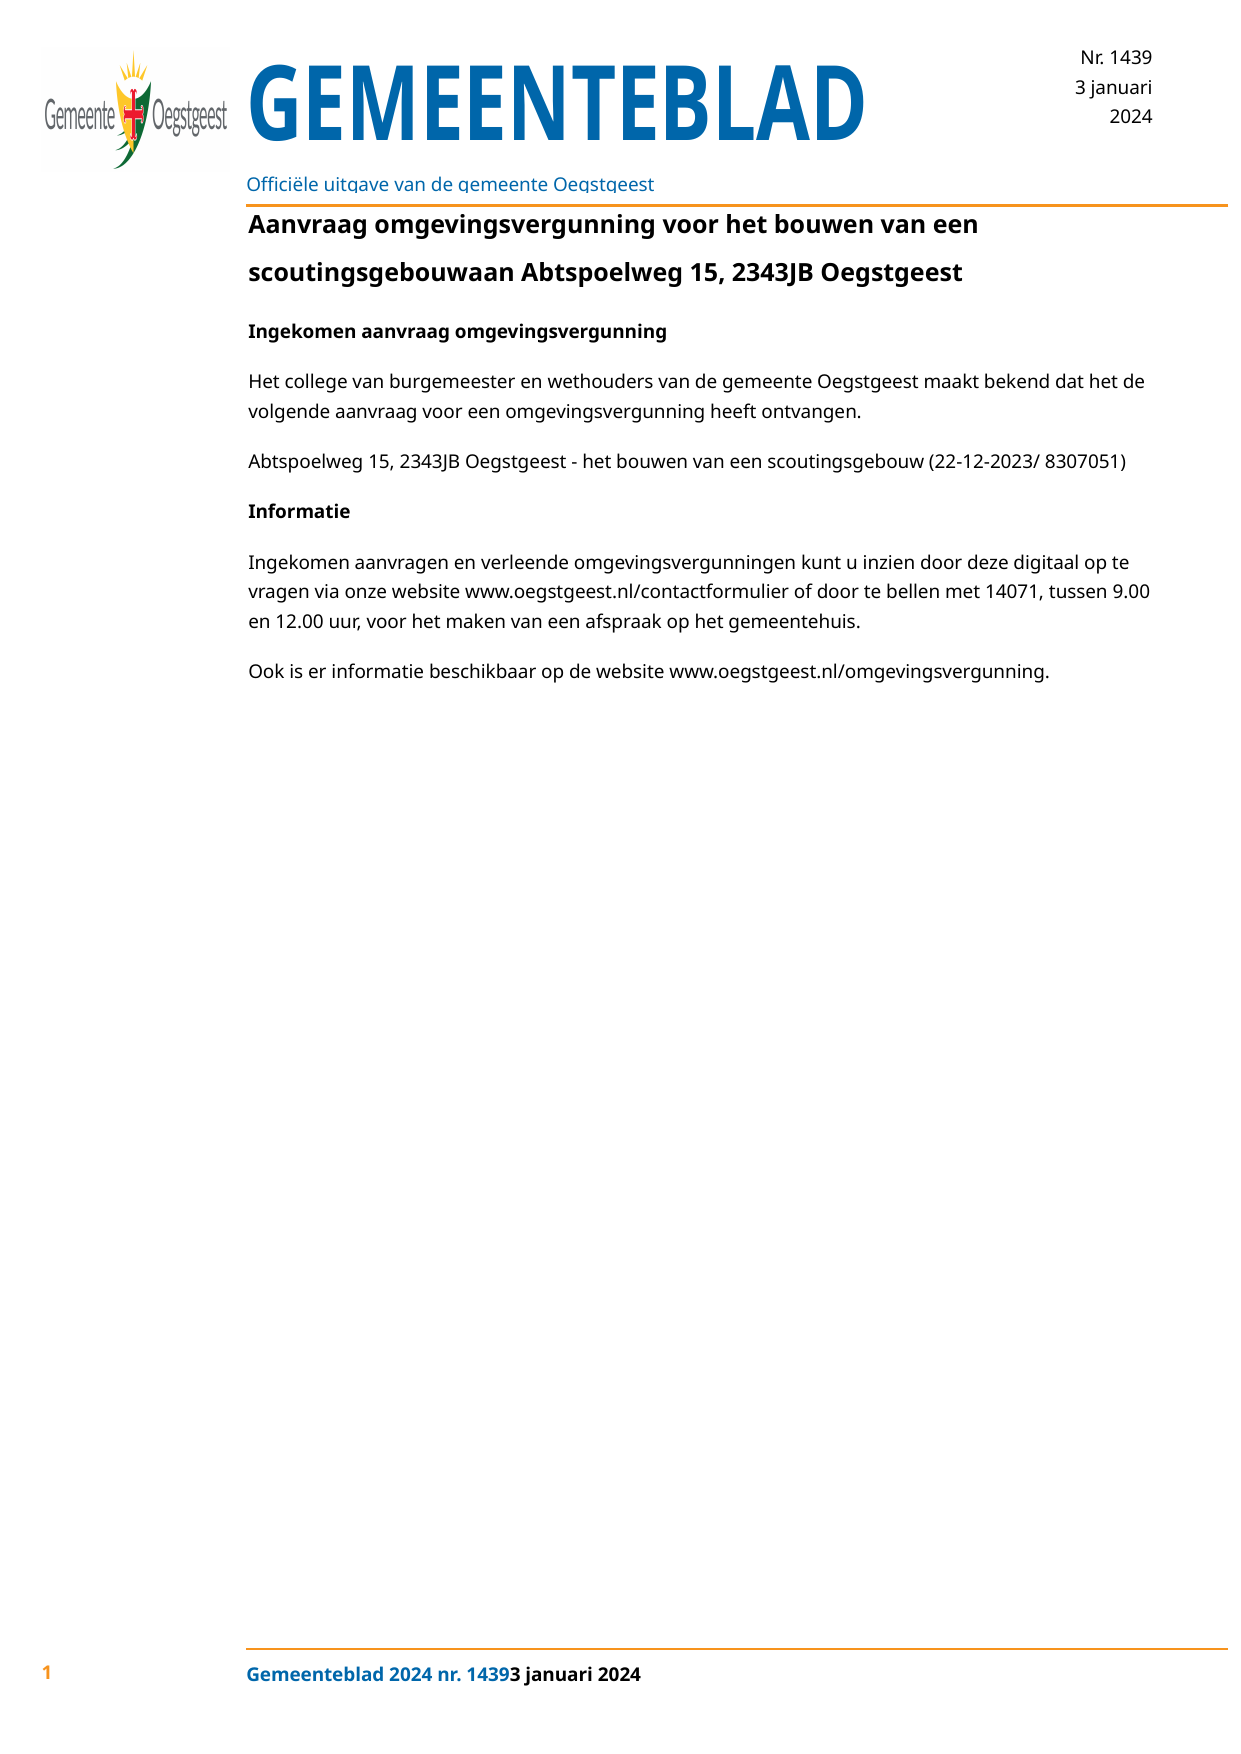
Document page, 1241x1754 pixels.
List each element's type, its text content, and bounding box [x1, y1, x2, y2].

text Het college van burgemeester en wethouders van de gemeente Oegstgeest maakt bekend dat het de volgende aanvraag voor een omgevingsvergunning heeft ontvangen. [248, 368, 1152, 424]
text Ingekomen aanvraag omgevingsvergunning [248, 318, 1152, 344]
picture [41, 47, 231, 172]
text Aanvraag omgevingsvergunning voor het bouwen van een scoutingsgebouwaan Abtspoelweg 15, 2343JB Oegstgeest [248, 207, 1152, 288]
text Ook is er informatie beschikbaar op de website www.oegstgeest.nl/omgevingsvergunning. [248, 659, 1152, 684]
text Informatie [248, 499, 1152, 524]
text Abtspoelweg 15, 2343JB Oegstgeest - het bouwen van een scoutingsgebouw (22-12-2023/ 8307051) [248, 448, 1152, 474]
text Ingekomen aanvragen en verleende omgevingsvergunningen kunt u inzien door deze digitaal op te vragen via onze website www.oegstgeest.nl/contactformulier of door te bellen met 14071, tussen 9.00 en 12.00 uur, voor het maken van een afspraak op het gemeentehuis. [248, 549, 1152, 634]
